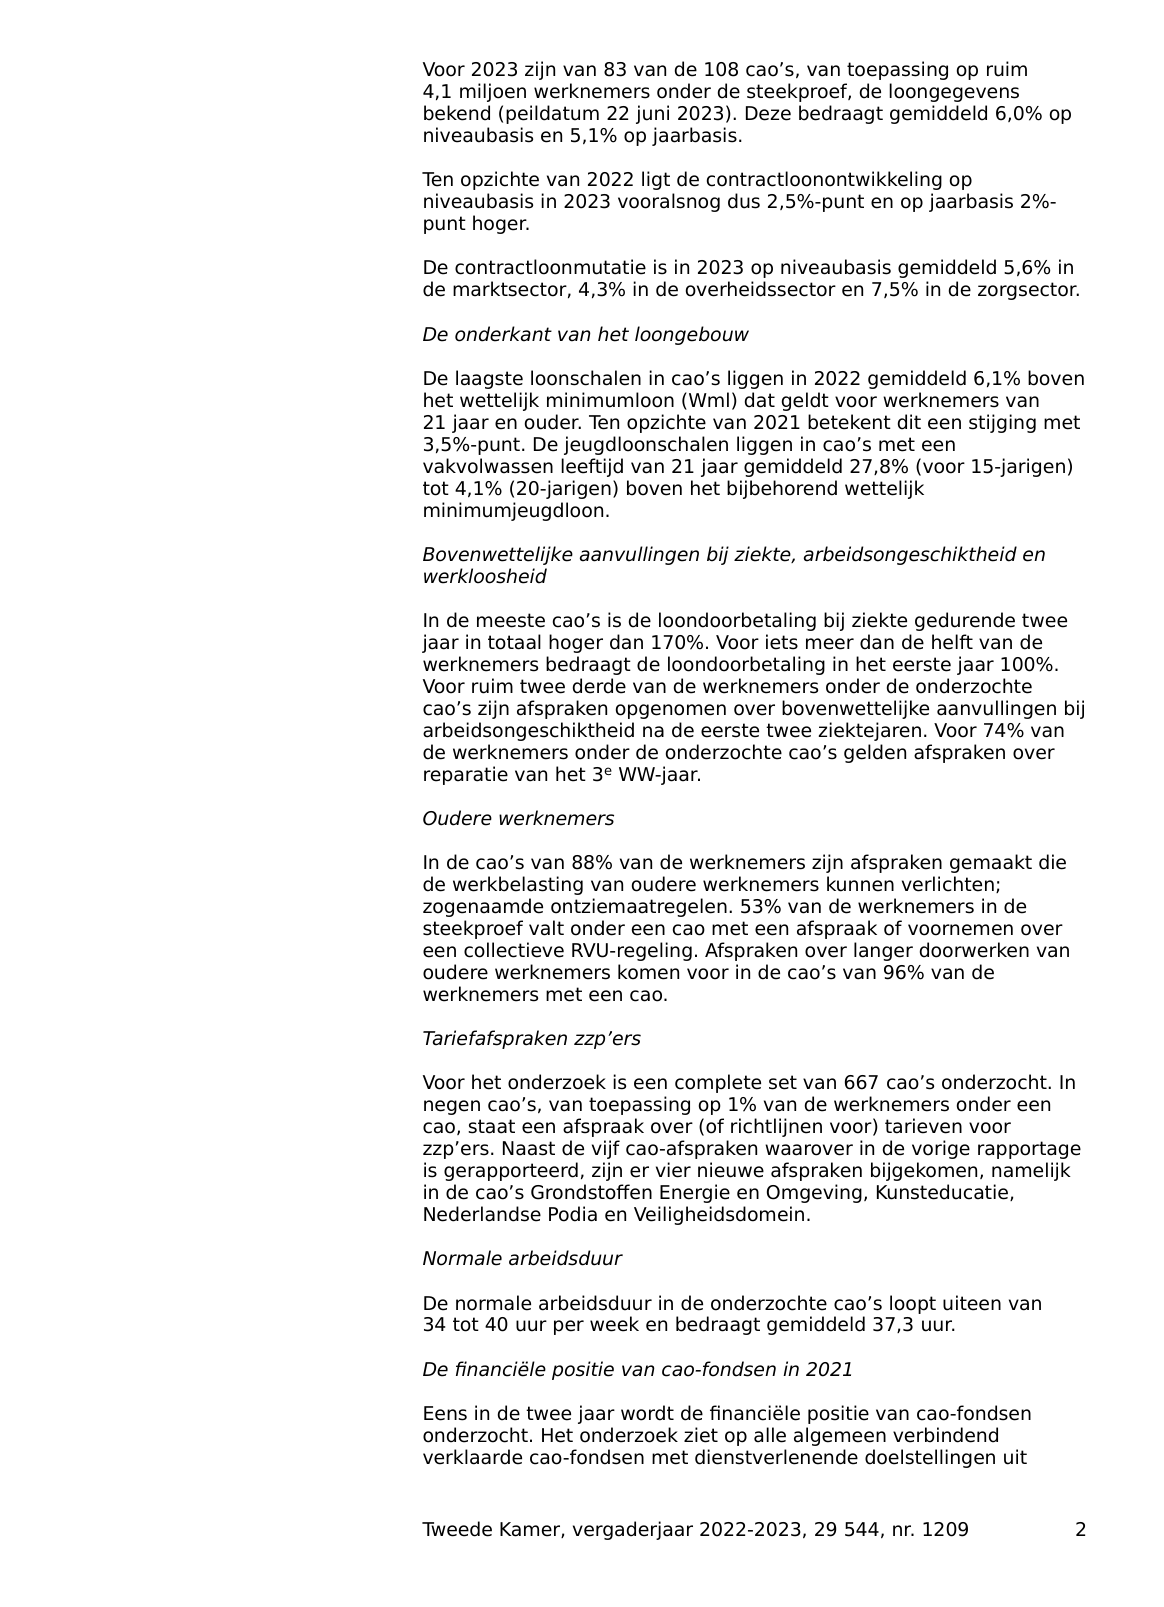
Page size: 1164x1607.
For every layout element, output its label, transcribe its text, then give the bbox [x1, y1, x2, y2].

text In de cao’s van 88% van de werknemers zijn afspraken gemaakt die de werkbelasting van oudere werknemers kunnen verlichten; zogenaamde ontziemaatregelen. 53% van de werknemers in de steekproef valt onder een cao met een afspraak of voornemen over een collectieve RVU-regeling. Afspraken over langer doorwerken van oudere werknemers komen voor in de cao’s van 96% van de werknemers met een cao. [422, 852, 1087, 1006]
subtitle De onderkant van het loongebouw [422, 323, 1087, 345]
text De normale arbeidsduur in de onderzochte cao’s loopt uiteen van 34 tot 40 uur per week en bedraagt gemiddeld 37,3 uur. [422, 1292, 1087, 1336]
text Eens in de twee jaar wordt de financiële positie van cao-fondsen onderzocht. Het onderzoek ziet op alle algemeen verbindend verklaarde cao-fondsen met dienstverlenende doelstellingen uit [422, 1403, 1087, 1469]
subtitle Bovenwettelijke aanvullingen bij ziekte, arbeidsongeschiktheid en werkloosheid [422, 544, 1087, 588]
subtitle De financiële positie van cao-fondsen in 2021 [422, 1358, 1087, 1381]
subtitle Tariefafspraken zzp’ers [422, 1028, 1087, 1050]
text Voor het onderzoek is een complete set van 667 cao’s onderzocht. In negen cao’s, van toepassing op 1% van de werknemers onder een cao, staat een afspraak over (of richtlijnen voor) tarieven voor zzp’ers. Naast de vijf cao-afspraken waarover in de vorige rapportage is gerapporteerd, zijn er vier nieuwe afspraken bijgekomen, namelijk in de cao’s Grondstoffen Energie en Omgeving, Kunsteducatie, Nederlandse Podia en Veiligheidsdomein. [422, 1072, 1087, 1226]
subtitle Normale arbeidsduur [422, 1248, 1087, 1270]
text Voor 2023 zijn van 83 van de 108 cao’s, van toepassing op ruim 4,1 miljoen werknemers onder de steekproef, de loongegevens bekend (peildatum 22 juni 2023). Deze bedraagt gemiddeld 6,0% op niveaubasis en 5,1% op jaarbasis. [422, 59, 1087, 147]
subtitle Oudere werknemers [422, 808, 1087, 830]
text De contractloonmutatie is in 2023 op niveaubasis gemiddeld 5,6% in de marktsector, 4,3% in de overheidssector en 7,5% in de zorgsector. [422, 257, 1087, 301]
text Ten opzichte van 2022 ligt de contractloonontwikkeling op niveaubasis in 2023 vooralsnog dus 2,5%-punt en op jaarbasis 2%-punt hoger. [422, 169, 1087, 235]
text In de meeste cao’s is de loondoorbetaling bij ziekte gedurende twee jaar in totaal hoger dan 170%. Voor iets meer dan de helft van de werknemers bedraagt de loondoorbetaling in het eerste jaar 100%. Voor ruim twee derde van de werknemers onder de onderzochte cao’s zijn afspraken opgenomen over bovenwettelijke aanvullingen bij arbeidsongeschiktheid na de eerste twee ziektejaren. Voor 74% van de werknemers onder de onderzochte cao’s gelden afspraken over reparatie van het 3e WW-jaar. [422, 610, 1087, 786]
text De laagste loonschalen in cao’s liggen in 2022 gemiddeld 6,1% boven het wettelijk minimumloon (Wml) dat geldt voor werknemers van 21 jaar en ouder. Ten opzichte van 2021 betekent dit een stijging met 3,5%-punt. De jeugdloonschalen liggen in cao’s met een vakvolwassen leeftijd van 21 jaar gemiddeld 27,8% (voor 15-jarigen) tot 4,1% (20-jarigen) boven het bijbehorend wettelijk minimumjeugdloon. [422, 368, 1087, 521]
